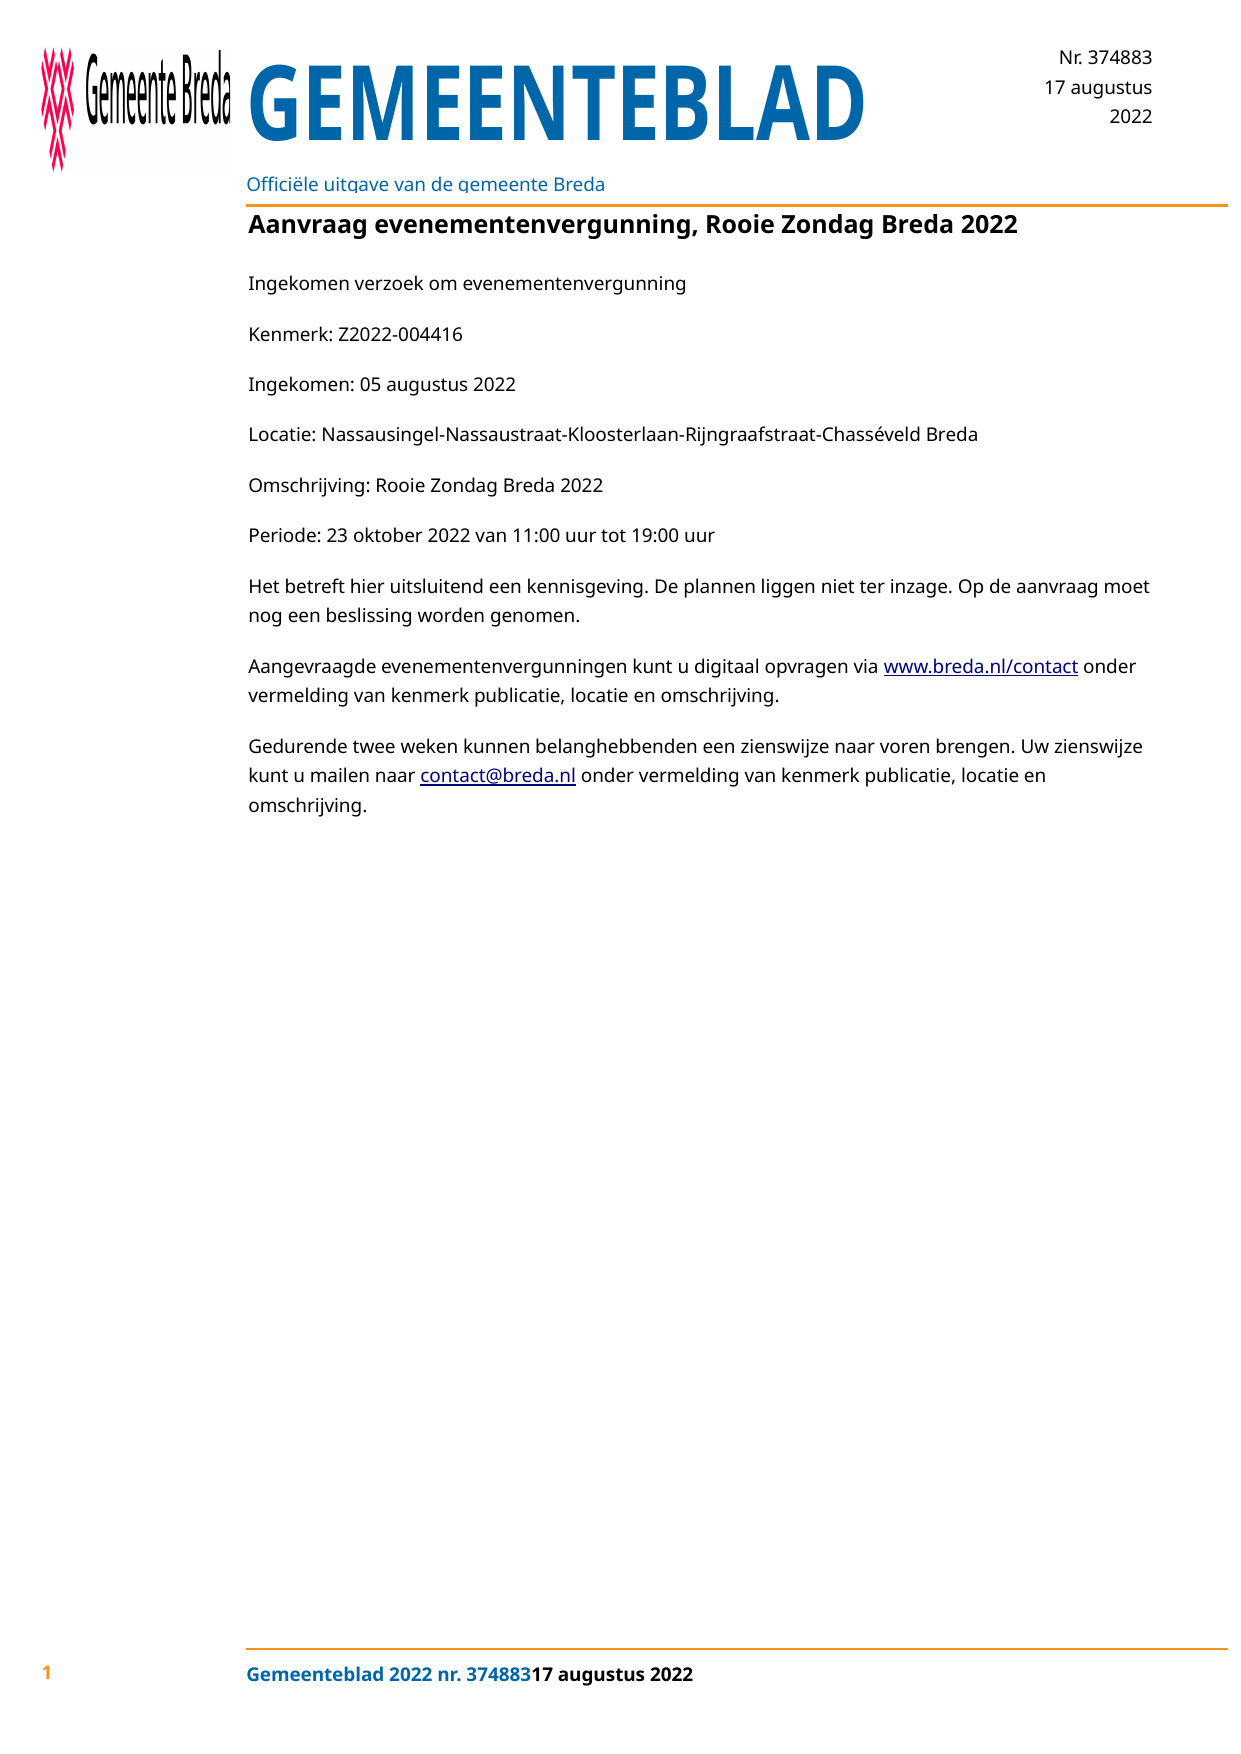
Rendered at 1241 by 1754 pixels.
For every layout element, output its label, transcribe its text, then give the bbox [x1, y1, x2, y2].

text Gedurende twee weken kunnen belanghebbenden een zienswijze naar voren brengen. Uw zienswijze kunt u mailen naar contact@breda.nl onder vermelding van kenmerk publicatie, locatie en omschrijving. [248, 733, 1152, 818]
text Omschrijving: Rooie Zondag Breda 2022 [248, 472, 1152, 498]
text Ingekomen: 05 augustus 2022 [248, 371, 1152, 397]
text Ingekomen verzoek om evenementenvergunning [248, 270, 1152, 296]
text Het betreft hier uitsluitend een kennisgeving. De plannen liggen niet ter inzage. Op de aanvraag moet nog een beslissing worden genomen. [248, 573, 1152, 628]
text Periode: 23 oktober 2022 van 11:00 uur tot 19:00 uur [248, 522, 1152, 548]
picture [41, 47, 231, 172]
text Aangevraagde evenementenvergunningen kunt u digitaal opvragen via www.breda.nl/contact onder vermelding van kenmerk publicatie, locatie en omschrijving. [248, 653, 1152, 708]
text Aanvraag evenementenvergunning, Rooie Zondag Breda 2022 [248, 207, 1152, 241]
text Kenmerk: Z2022-004416 [248, 321, 1152, 346]
text Locatie: Nassausingel-Nassaustraat-Kloosterlaan-Rijngraafstraat-Chasséveld Breda [248, 422, 1152, 447]
